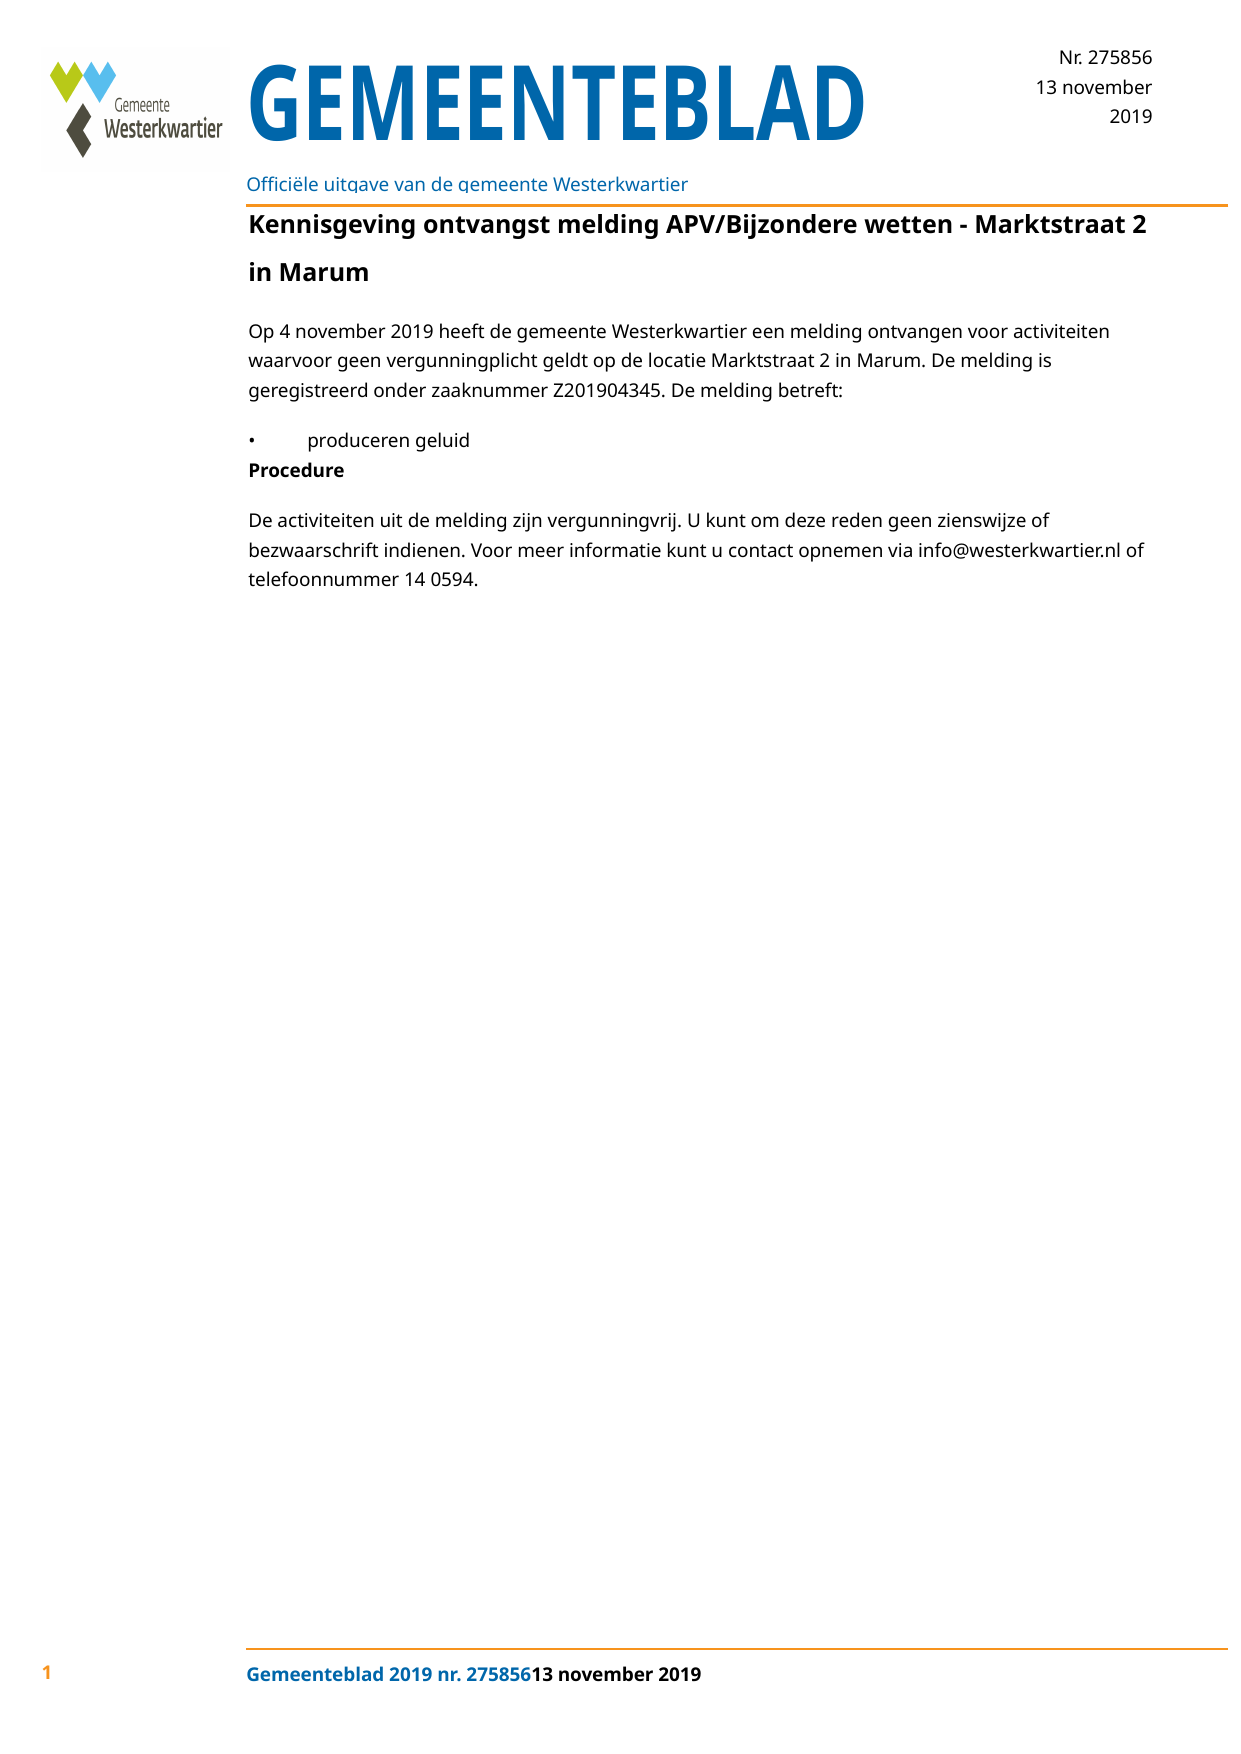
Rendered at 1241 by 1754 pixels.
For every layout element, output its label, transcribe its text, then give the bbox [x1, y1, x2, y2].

text De activiteiten uit de melding zijn vergunningvrij. U kunt om deze reden geen zienswijze of bezwaarschrift indienen. Voor meer informatie kunt u contact opnemen via info@westerkwartier.nl of telefoonnummer 14 0594. [248, 507, 1152, 592]
picture [41, 47, 231, 172]
text Procedure [248, 457, 1152, 483]
text Kennisgeving ontvangst melding APV/Bijzondere wetten - Marktstraat 2 in Marum [248, 207, 1152, 288]
text Op 4 november 2019 heeft de gemeente Westerkwartier een melding ontvangen voor activiteiten waarvoor geen vergunningplicht geldt op de locatie Marktstraat 2 in Marum. De melding is geregistreerd onder zaaknummer Z201904345. De melding betreft: [248, 318, 1152, 403]
list produceren geluid [248, 427, 1152, 453]
